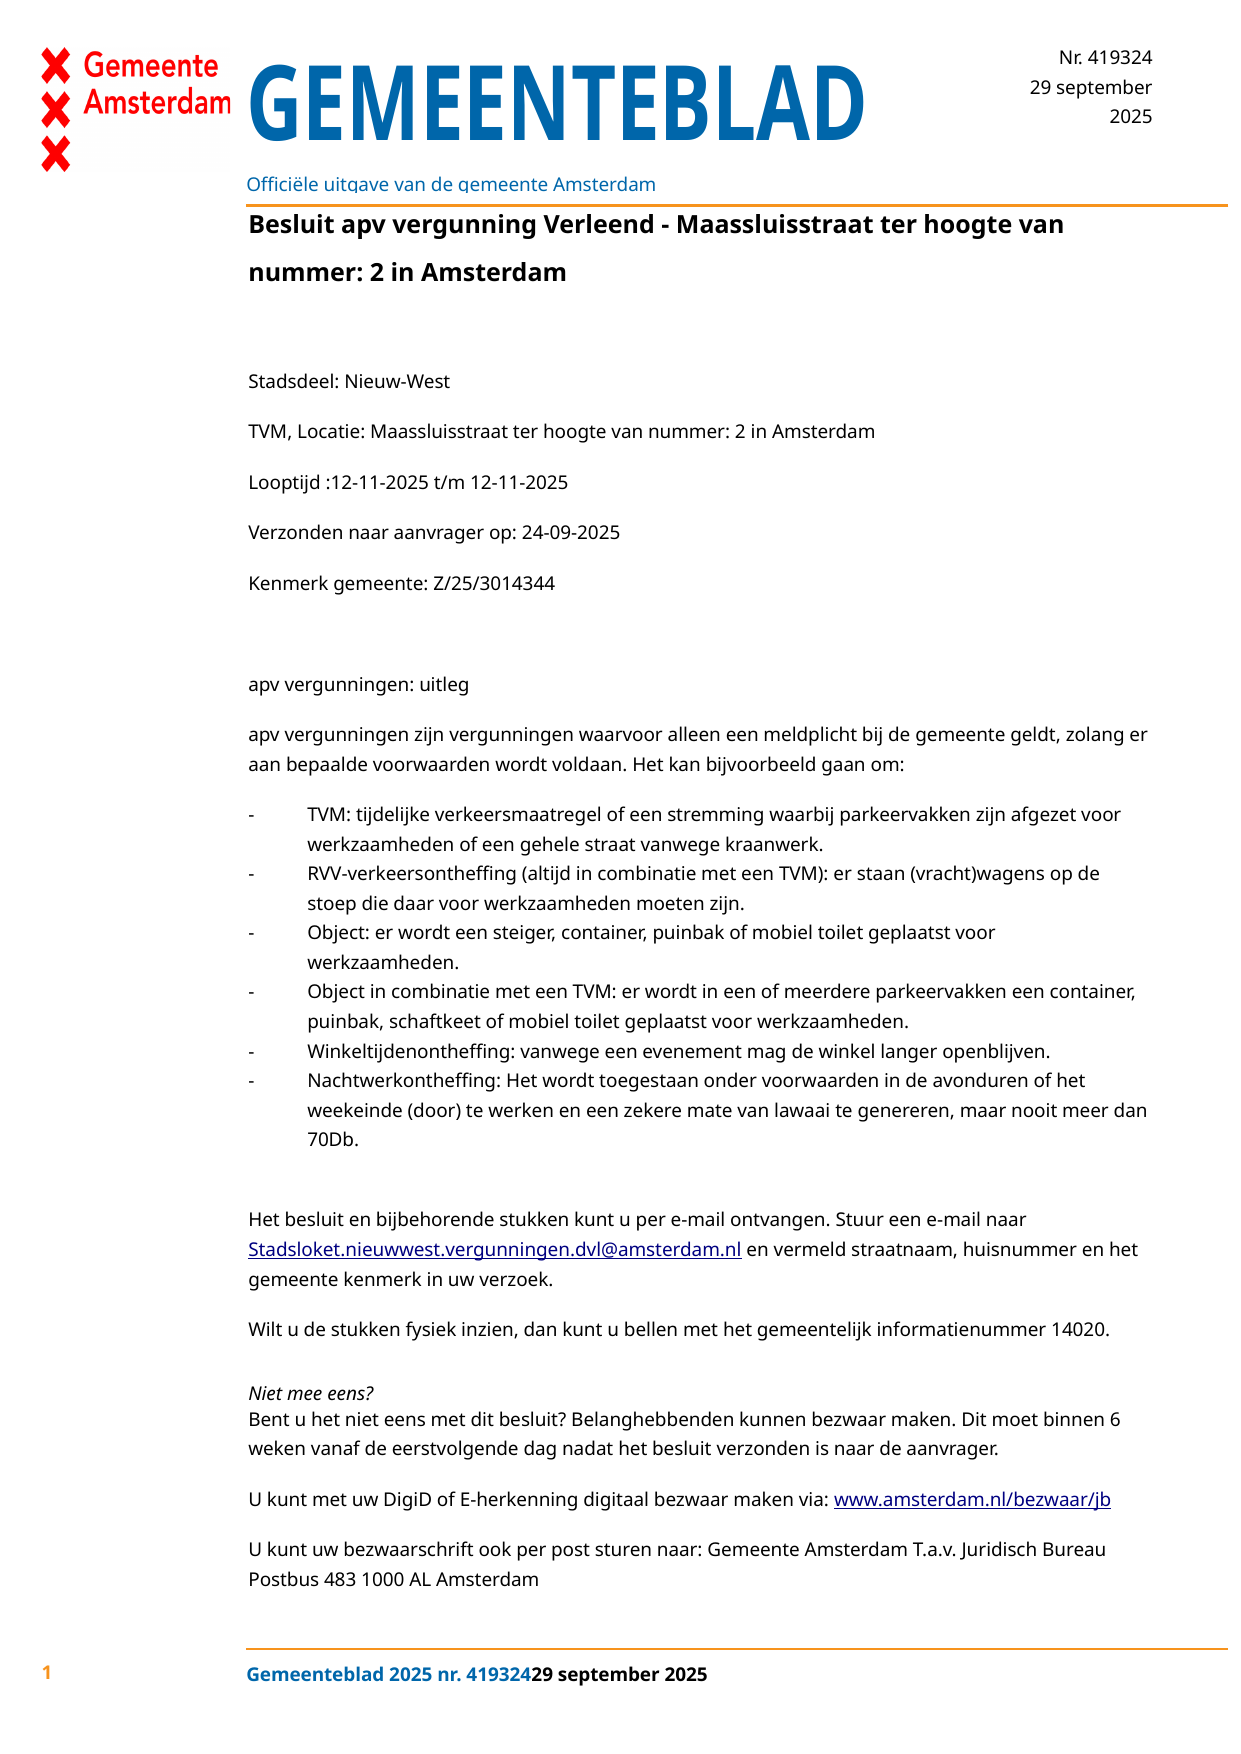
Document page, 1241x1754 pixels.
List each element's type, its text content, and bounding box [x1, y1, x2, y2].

text Bent u het niet eens met dit besluit? Belanghebbenden kunnen bezwaar maken. Dit moet binnen 6 weken vanaf de eerstvolgende dag nadat het besluit verzonden is naar de aanvrager. [248, 1406, 1152, 1461]
text U kunt met uw DigiD of E-herkenning digitaal bezwaar maken via: www.amsterdam.nl/bezwaar/jb [248, 1486, 1152, 1512]
list Object in combinatie met een TVM: er wordt in een of meerdere parkeervakken een container, puinbak, schaftkeet of mobiel toilet geplaatst voor werkzaamheden. [248, 979, 1152, 1034]
text Besluit apv vergunning Verleend - Maassluisstraat ter hoogte van nummer: 2 in Amsterdam [248, 207, 1152, 288]
list RVV-verkeersontheffing (altijd in combinatie met een TVM): er staan (vracht)wagens op de stoep die daar voor werkzaamheden moeten zijn. [248, 860, 1152, 916]
text apv vergunningen: uitleg [248, 671, 1152, 697]
text Wilt u de stukken fysiek inzien, dan kunt u bellen met het gemeentelijk informatienummer 14020. [248, 1316, 1152, 1342]
text TVM, Locatie: Maassluisstraat ter hoogte van nummer: 2 in Amsterdam [248, 419, 1152, 444]
text Verzonden naar aanvrager op: 24-09-2025 [248, 519, 1152, 545]
list Winkeltijdenontheffing: vanwege een evenement mag de winkel langer openblijven. [248, 1038, 1152, 1064]
picture [41, 47, 231, 172]
text Kenmerk gemeente: Z/25/3014344 [248, 570, 1152, 596]
text U kunt uw bezwaarschrift ook per post sturen naar: Gemeente Amsterdam T.a.v. Juridisch Bureau Postbus 483 1000 AL Amsterdam [248, 1536, 1152, 1592]
text apv vergunningen zijn vergunningen waarvoor alleen een meldplicht bij de gemeente geldt, zolang er aan bepaalde voorwaarden wordt voldaan. Het kan bijvoorbeeld gaan om: [248, 721, 1152, 777]
list Object: er wordt een steiger, container, puinbak of mobiel toilet geplaatst voor werkzaamheden. [248, 919, 1152, 975]
text Stadsdeel: Nieuw-West [248, 368, 1152, 394]
list Nachtwerkontheffing: Het wordt toegestaan onder voorwaarden in de avonduren of het weekeinde (door) te werken en een zekere mate van lawaai te genereren, maar nooit meer dan 70Db. [248, 1067, 1152, 1152]
text Het besluit en bijbehorende stukken kunt u per e-mail ontvangen. Stuur een e-mail naar Stadsloket.nieuwwest.vergunningen.dvl@amsterdam.nl en vermeld straatnaam, huisnummer en het gemeente kenmerk in uw verzoek. [248, 1207, 1152, 1292]
list TVM: tijdelijke verkeersmaatregel of een stremming waarbij parkeervakken zijn afgezet voor werkzaamheden of een gehele straat vanwege kraanwerk. [248, 801, 1152, 857]
text Looptijd :12-11-2025 t/m 12-11-2025 [248, 469, 1152, 495]
text Niet mee eens? [248, 1380, 1152, 1406]
